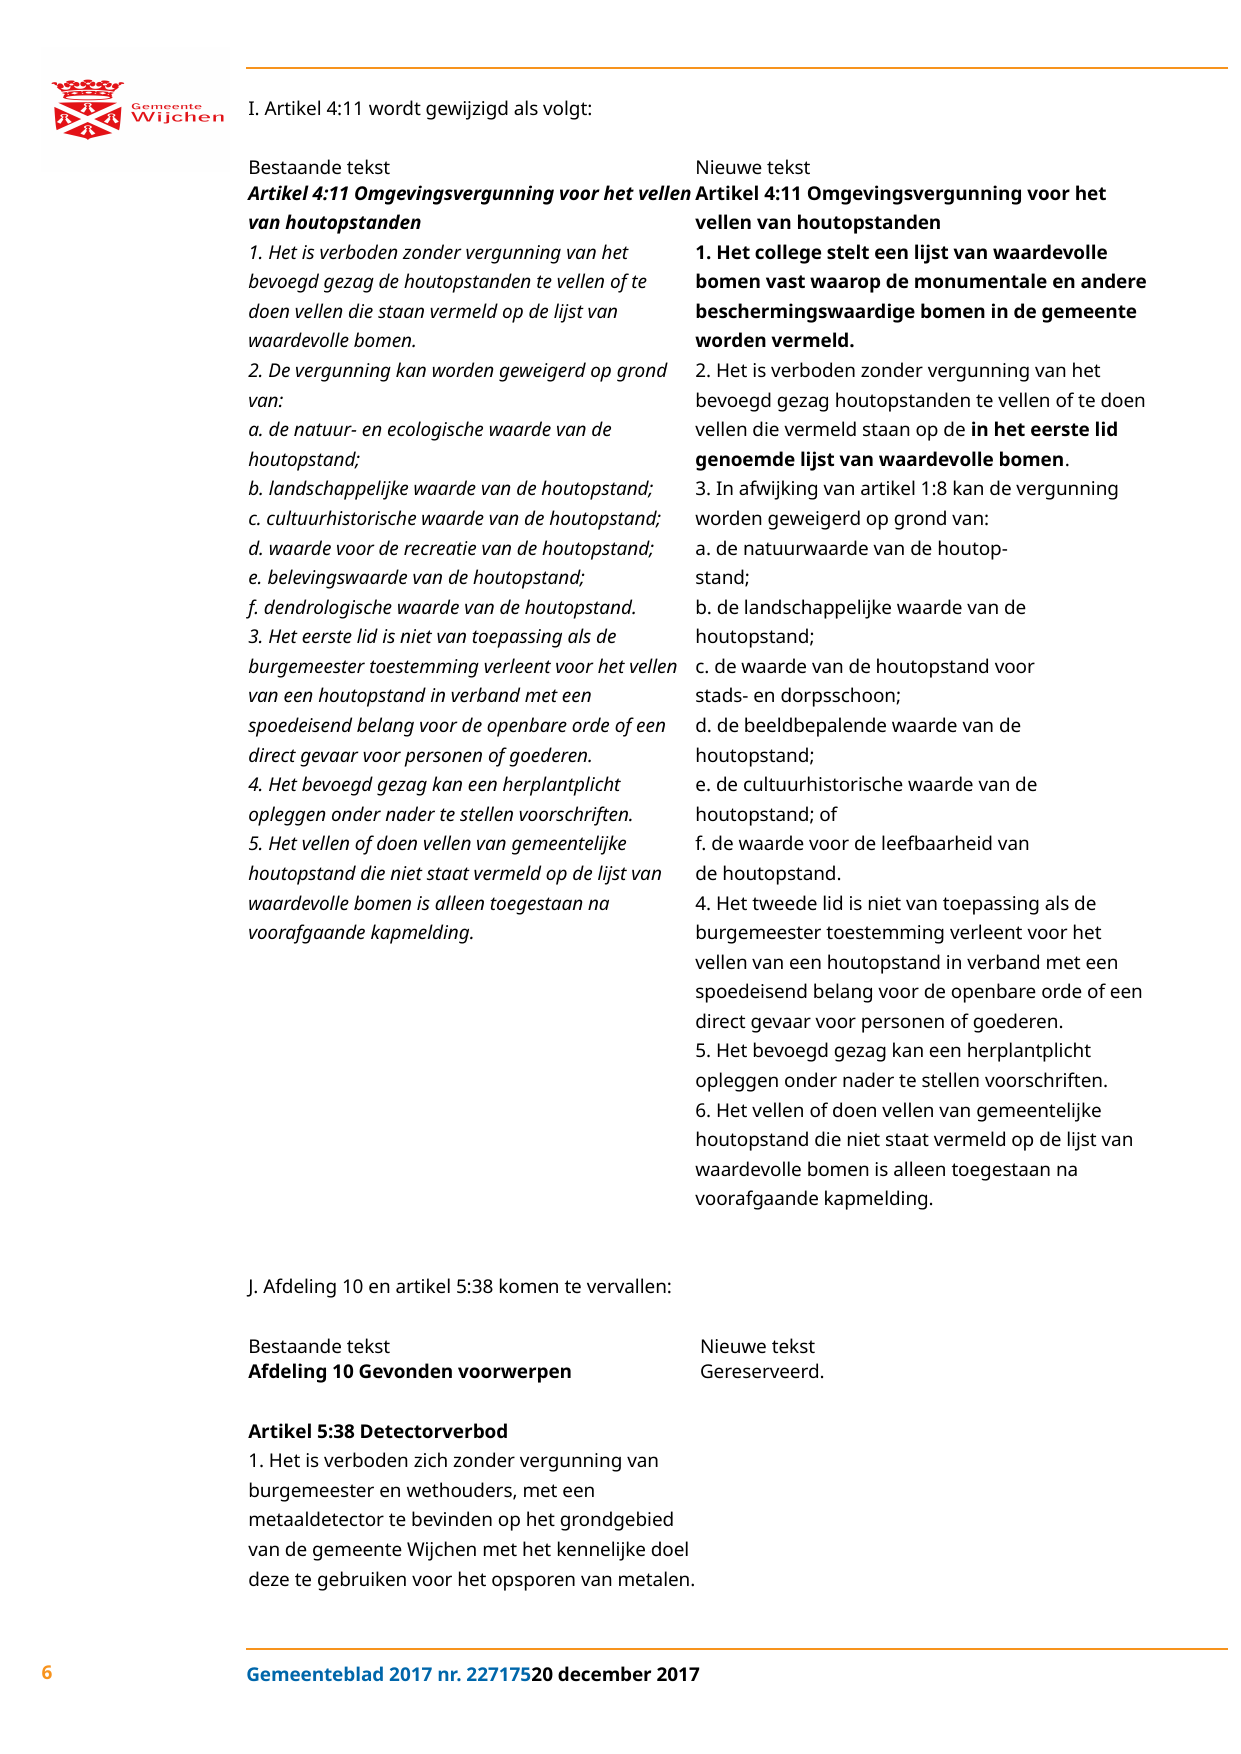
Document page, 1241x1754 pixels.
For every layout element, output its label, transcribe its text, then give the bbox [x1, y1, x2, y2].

table_cell Artikel 4:11 Omgevingsvergunning voor het vellen van houtopstanden 1. Het college stelt een lijst van waardevolle bomen vast waarop de monumentale en andere beschermingswaardige bomen in de gemeente worden vermeld. 2. Het is verboden zonder vergunning van het bevoegd gezag houtopstanden te vellen of te doen vellen die vermeld staan op de in het eerste lid genoemde lijst van waardevolle bomen. 3. In afwijking van artikel 1:8 kan de vergunning worden geweigerd op grond van: a. de natuurwaarde van de houtop- stand; b. de landschappelijke waarde van de houtopstand; c. de waarde van de houtopstand voor stads- en dorpsschoon; d. de beeldbepalende waarde van de houtopstand; e. de cultuurhistorische waarde van de houtopstand; of f. de waarde voor de leefbaarheid van de houtopstand. 4. Het tweede lid is niet van toepassing als de burgemeester toestemming verleent voor het vellen van een houtopstand in verband met een spoedeisend belang voor de openbare orde of een direct gevaar voor personen of goederen. 5. Het bevoegd gezag kan een herplantplicht opleggen onder nader te stellen voorschriften. 6. Het vellen of doen vellen van gemeentelijke houtopstand die niet staat vermeld op de lijst van waardevolle bomen is alleen toegestaan na voorafgaande kapmelding. [695, 180, 1152, 1241]
table_cell Artikel 4:11 Omgevingsvergunning voor het vellen van houtopstanden 1. Het is verboden zonder vergunning van het bevoegd gezag de houtopstanden te vellen of te doen vellen die staan vermeld op de lijst van waardevolle bomen. 2. De vergunning kan worden geweigerd op grond van: a. de natuur- en ecologische waarde van de houtopstand; b. landschappelijke waarde van de houtopstand; c. cultuurhistorische waarde van de houtopstand; d. waarde voor de recreatie van de houtopstand; e. belevingswaarde van de houtopstand; f. dendrologische waarde van de houtopstand. 3. Het eerste lid is niet van toepassing als de burgemeester toestemming verleent voor het vellen van een houtopstand in verband met een spoedeisend belang voor de openbare orde of een direct gevaar voor personen of goederen. 4. Het bevoegd gezag kan een herplantplicht opleggen onder nader te stellen voorschriften. 5. Het vellen of doen vellen van gemeentelijke houtopstand die niet staat vermeld op de lijst van waardevolle bomen is alleen toegestaan na voorafgaande kapmelding. [248, 180, 695, 1241]
text J. Afdeling 10 en artikel 5:38 komen te vervallen: [248, 1274, 1152, 1299]
table_cell Gereserveerd. [700, 1359, 1152, 1592]
text I. Artikel 4:11 wordt gewijzigd als volgt: [248, 95, 1152, 121]
table_header Nieuwe tekst [700, 1333, 1152, 1359]
table_cell Afdeling 10 Gevonden voorwerpen Artikel 5:38 Detectorverbod 1. Het is verboden zich zonder vergunning van burgemeester en wethouders, met een metaaldetector te bevinden op het grondgebied van de gemeente Wijchen met het kennelijke doel deze te gebruiken voor het opsporen van metalen. [248, 1359, 700, 1592]
table_header Bestaande tekst [248, 154, 695, 180]
table_header Nieuwe tekst [695, 154, 1152, 180]
table_header Bestaande tekst [248, 1333, 700, 1359]
picture [41, 47, 231, 172]
